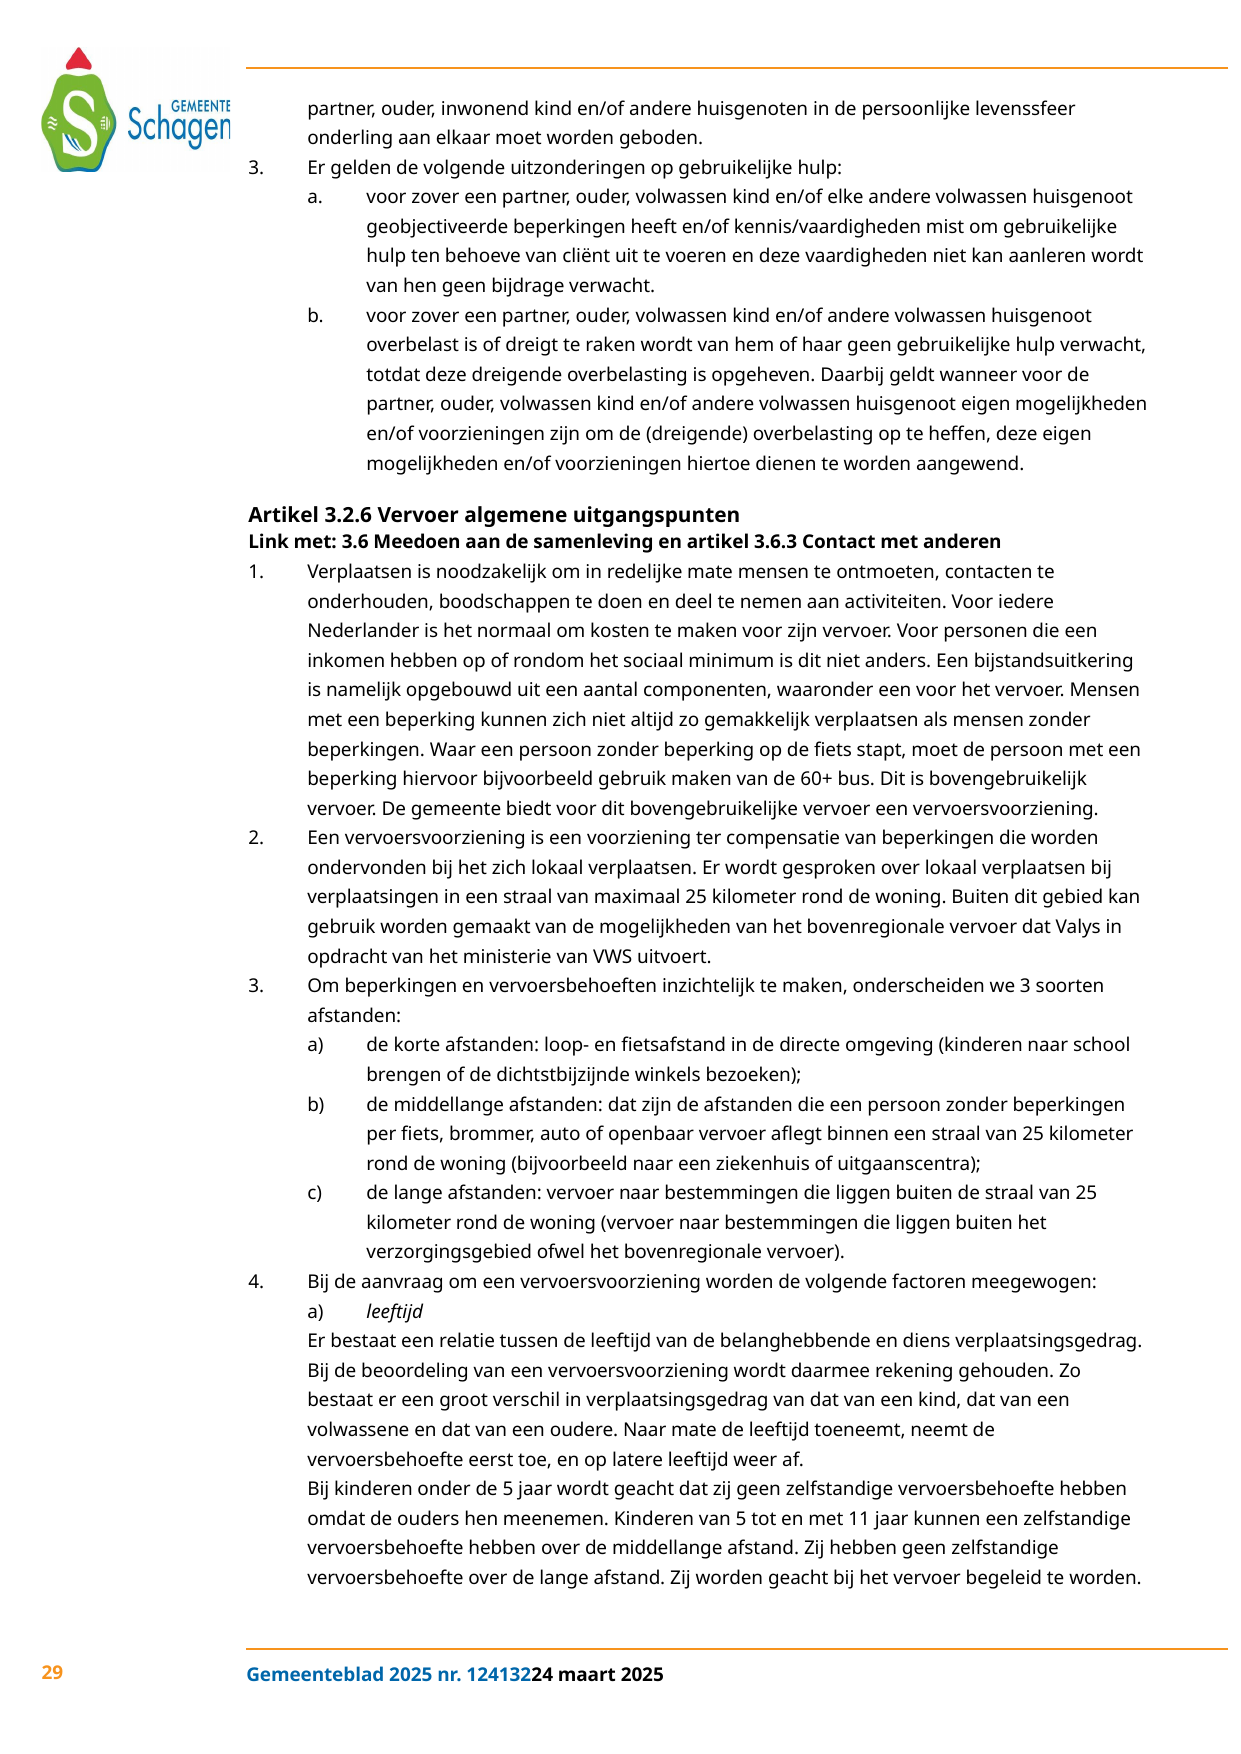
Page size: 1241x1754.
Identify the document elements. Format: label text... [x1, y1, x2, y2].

list de korte afstanden: loop- en fietsafstand in de directe omgeving (kinderen naar school brengen of de dichtstbijzijnde winkels bezoeken); [307, 1032, 1152, 1087]
list Om beperkingen en vervoersbehoeften inzichtelijk te maken, onderscheiden we 3 soorten afstanden: [248, 972, 1152, 1028]
text Artikel 3.2.6 Vervoer algemene uitgangspunten [248, 500, 1152, 529]
list leeftijd [307, 1298, 1152, 1323]
picture [41, 47, 231, 172]
list Bij kinderen onder de 5 jaar wordt geacht dat zij geen zelfstandige vervoersbehoefte hebben omdat de ouders hen meenemen. Kinderen van 5 tot en met 11 jaar kunnen een zelfstandige vervoersbehoefte hebben over de middellange afstand. Zij hebben geen zelfstandige vervoersbehoefte over de lange afstand. Zij worden geacht bij het vervoer begeleid te worden. [248, 1475, 1152, 1590]
list partner, ouder, inwonend kind en/of andere huisgenoten in de persoonlijke levenssfeer onderling aan elkaar moet worden geboden. [248, 95, 1152, 150]
text Link met: 3.6 Meedoen aan de samenleving en artikel 3.6.3 Contact met anderen [248, 529, 1152, 554]
list Een vervoersvoorziening is een voorziening ter compensatie van beperkingen die worden ondervonden bij het zich lokaal verplaatsen. Er wordt gesproken over lokaal verplaatsen bij verplaatsingen in een straal van maximaal 25 kilometer rond de woning. Buiten dit gebied kan gebruik worden gemaakt van de mogelijkheden van het bovenregionale vervoer dat Valys in opdracht van het ministerie van VWS uitvoert. [248, 824, 1152, 968]
list voor zover een partner, ouder, volwassen kind en/of elke andere volwassen huisgenoot geobjectiveerde beperkingen heeft en/of kennis/vaardigheden mist om gebruikelijke hulp ten behoeve van cliënt uit te voeren en deze vaardigheden niet kan aanleren wordt van hen geen bijdrage verwacht. [307, 183, 1152, 298]
list de lange afstanden: vervoer naar bestemmingen die liggen buiten de straal van 25 kilometer rond de woning (vervoer naar bestemmingen die liggen buiten het verzorgingsgebied ofwel het bovenregionale vervoer). [307, 1179, 1152, 1264]
list Er gelden de volgende uitzonderingen op gebruikelijke hulp: [248, 154, 1152, 180]
list voor zover een partner, ouder, volwassen kind en/of andere volwassen huisgenoot overbelast is of dreigt te raken wordt van hem of haar geen gebruikelijke hulp verwacht, totdat deze dreigende overbelasting is opgeheven. Daarbij geldt wanneer voor de partner, ouder, volwassen kind en/of andere volwassen huisgenoot eigen mogelijkheden en/of voorzieningen zijn om de (dreigende) overbelasting op te heffen, deze eigen mogelijkheden en/of voorzieningen hiertoe dienen te worden aangewend. [307, 302, 1152, 476]
list Verplaatsen is noodzakelijk om in redelijke mate mensen te ontmoeten, contacten te onderhouden, boodschappen te doen en deel te nemen aan activiteiten. Voor iedere Nederlander is het normaal om kosten te maken voor zijn vervoer. Voor personen die een inkomen hebben op of rondom het sociaal minimum is dit niet anders. Een bijstandsuitkering is namelijk opgebouwd uit een aantal componenten, waaronder een voor het vervoer. Mensen met een beperking kunnen zich niet altijd zo gemakkelijk verplaatsen als mensen zonder beperkingen. Waar een persoon zonder beperking op de fiets stapt, moet de persoon met een beperking hiervoor bijvoorbeeld gebruik maken van de 60+ bus. Dit is bovengebruikelijk vervoer. De gemeente biedt voor dit bovengebruikelijke vervoer een vervoersvoorziening. [248, 558, 1152, 821]
list de middellange afstanden: dat zijn de afstanden die een persoon zonder beperkingen per fiets, brommer, auto of openbaar vervoer aflegt binnen een straal van 25 kilometer rond de woning (bijvoorbeeld naar een ziekenhuis of uitgaanscentra); [307, 1091, 1152, 1176]
list Bij de aanvraag om een vervoersvoorziening worden de volgende factoren meegewogen: [248, 1268, 1152, 1294]
list Er bestaat een relatie tussen de leeftijd van de belanghebbende en diens verplaatsingsgedrag. Bij de beoordeling van een vervoersvoorziening wordt daarmee rekening gehouden. Zo bestaat er een groot verschil in verplaatsingsgedrag van dat van een kind, dat van een volwassene en dat van een oudere. Naar mate de leeftijd toeneemt, neemt de vervoersbehoefte eerst toe, en op latere leeftijd weer af. [248, 1327, 1152, 1471]
